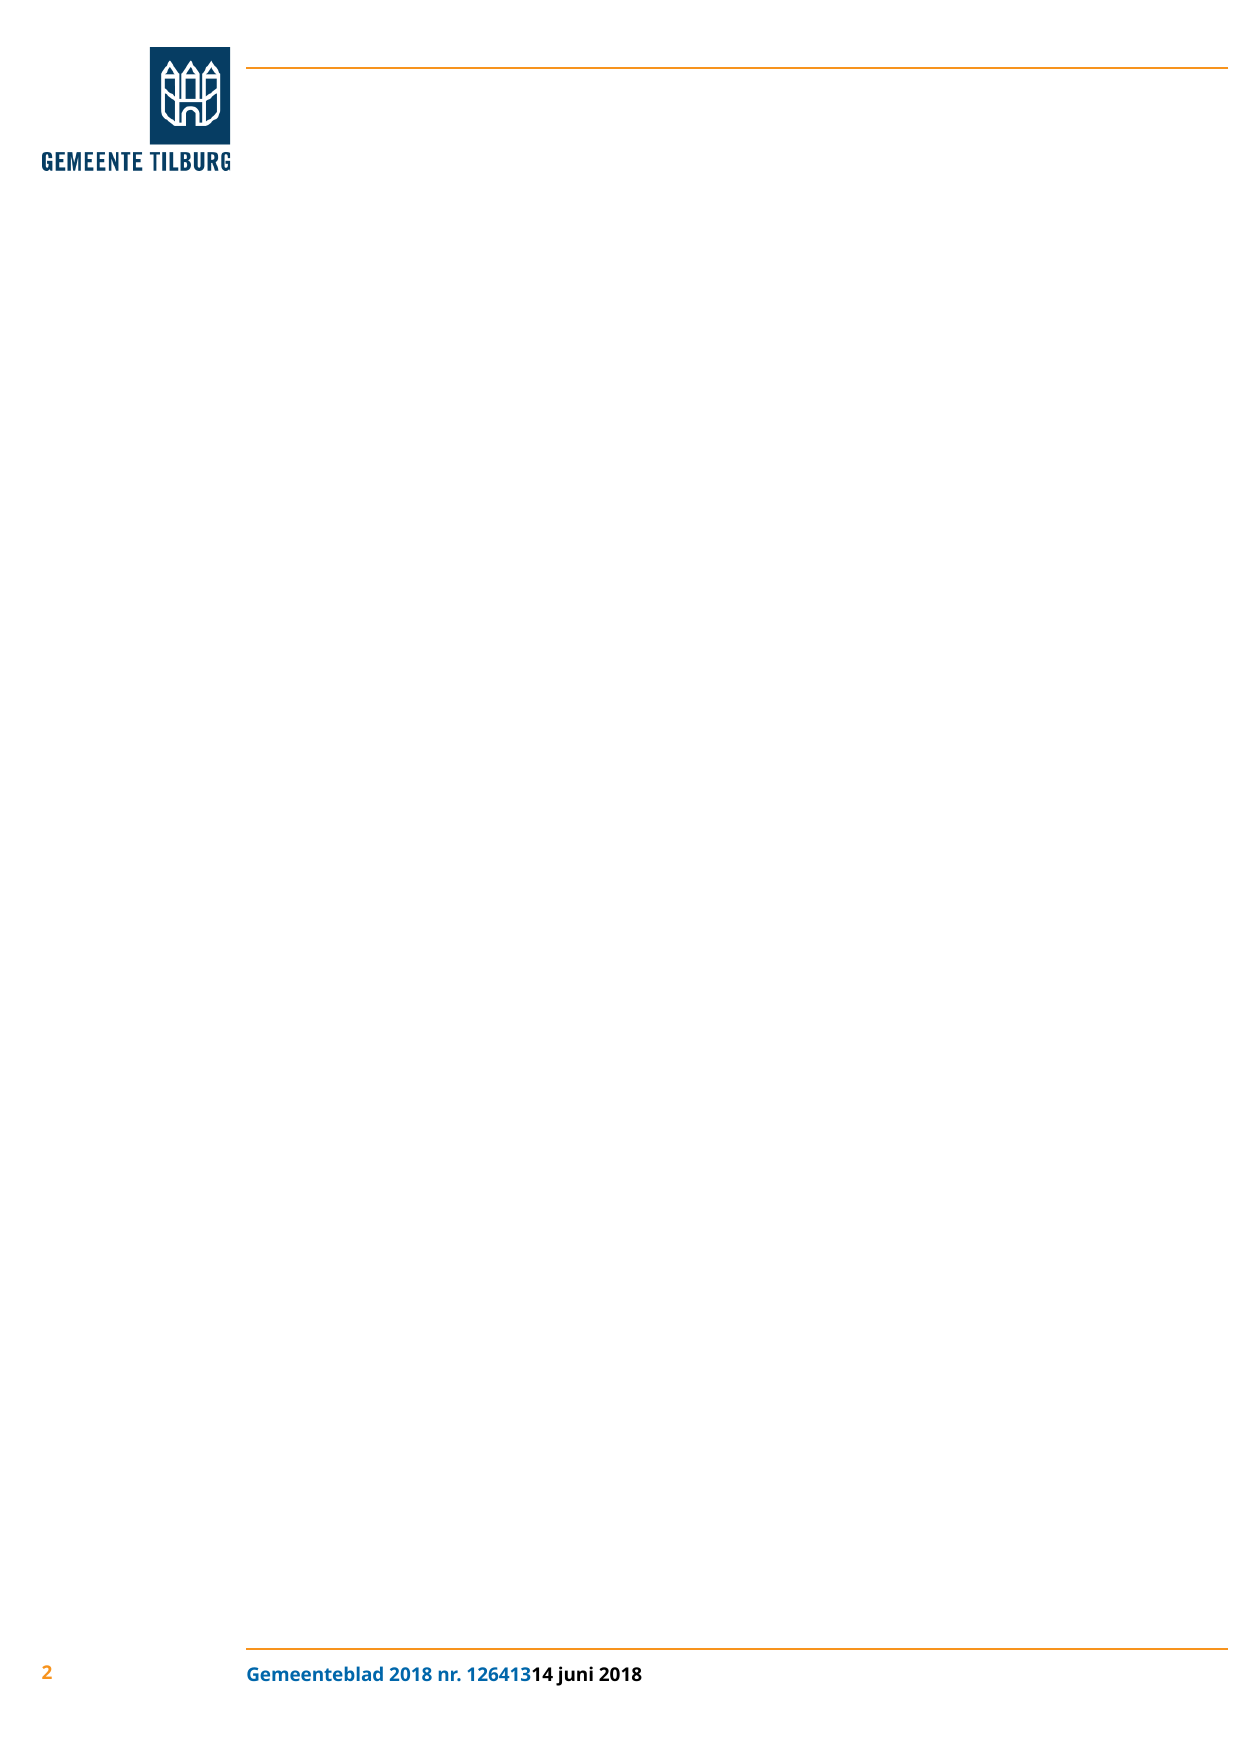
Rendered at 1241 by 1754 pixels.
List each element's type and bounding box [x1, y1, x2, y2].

picture [41, 47, 231, 172]
